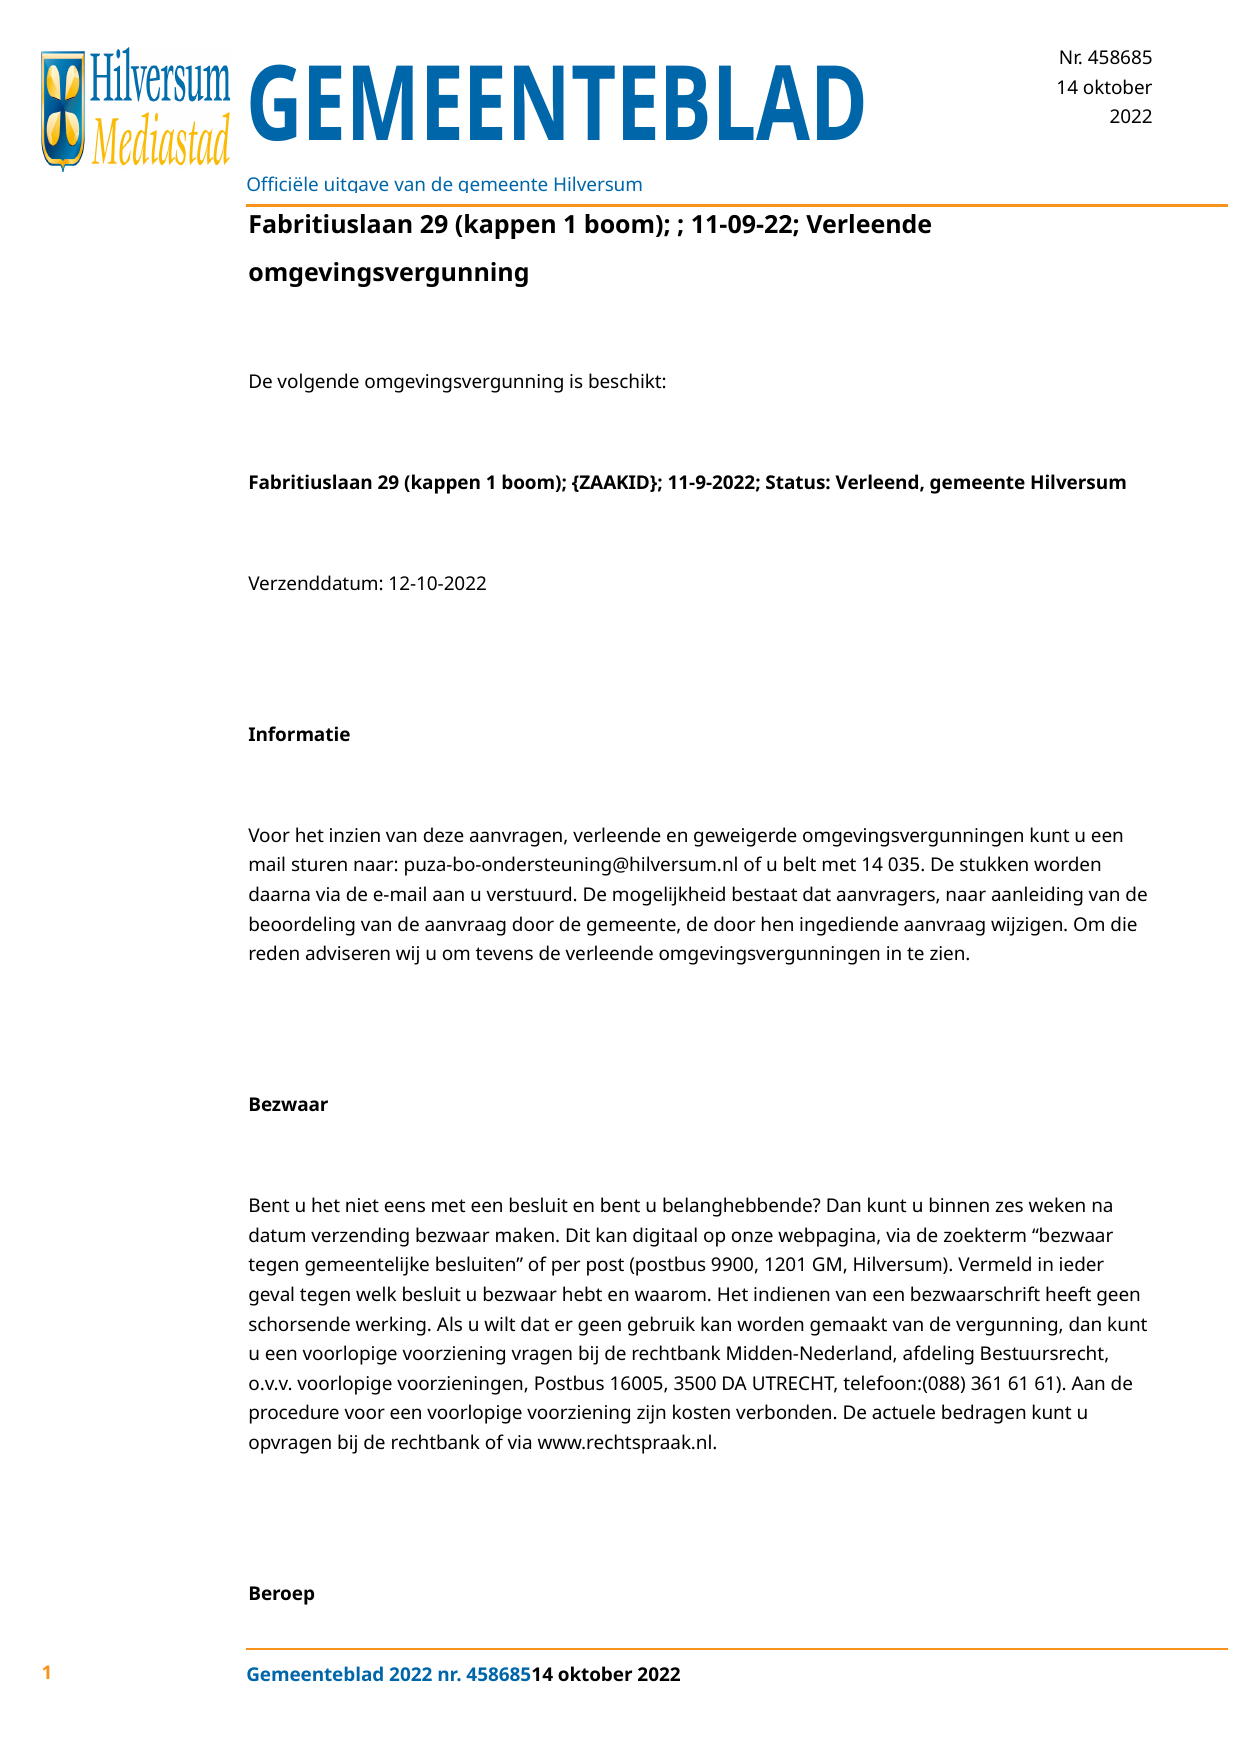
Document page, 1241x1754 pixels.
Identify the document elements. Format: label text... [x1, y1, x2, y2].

text Fabritiuslaan 29 (kappen 1 boom); {ZAAKID}; 11-9-2022; Status: Verleend, gemeente Hilversum [248, 469, 1152, 495]
text Bezwaar [248, 1092, 1152, 1117]
text De volgende omgevingsvergunning is beschikt: [248, 368, 1152, 394]
picture [41, 47, 231, 172]
text Beroep [248, 1580, 1152, 1606]
text Informatie [248, 721, 1152, 747]
text Fabritiuslaan 29 (kappen 1 boom); ; 11-09-22; Verleende omgevingsvergunning [248, 207, 1152, 288]
text Voor het inzien van deze aanvragen, verleende en geweigerde omgevingsvergunningen kunt u een mail sturen naar: puza-bo-ondersteuning@hilversum.nl of u belt met 14 035. De stukken worden daarna via de e-mail aan u verstuurd. De mogelijkheid bestaat dat aanvragers, naar aanleiding van de beoordeling van de aanvraag door de gemeente, de door hen ingediende aanvraag wijzigen. Om die reden adviseren wij u om tevens de verleende omgevingsvergunningen in te zien. [248, 822, 1152, 966]
text Bent u het niet eens met een besluit en bent u belanghebbende? Dan kunt u binnen zes weken na datum verzending bezwaar maken. Dit kan digitaal op onze webpagina, via de zoekterm “bezwaar tegen gemeentelijke besluiten” of per post (postbus 9900, 1201 GM, Hilversum). Vermeld in ieder geval tegen welk besluit u bezwaar hebt en waarom. Het indienen van een bezwaarschrift heeft geen schorsende werking. Als u wilt dat er geen gebruik kan worden gemaakt van de vergunning, dan kunt u een voorlopige voorziening vragen bij de rechtbank Midden-Nederland, afdeling Bestuursrecht, o.v.v. voorlopige voorzieningen, Postbus 16005, 3500 DA UTRECHT, telefoon:(088) 361 61 61). Aan de procedure voor een voorlopige voorziening zijn kosten verbonden. De actuele bedragen kunt u opvragen bij de rechtbank of via www.rechtspraak.nl. [248, 1192, 1152, 1455]
text Verzenddatum: 12-10-2022 [248, 570, 1152, 596]
